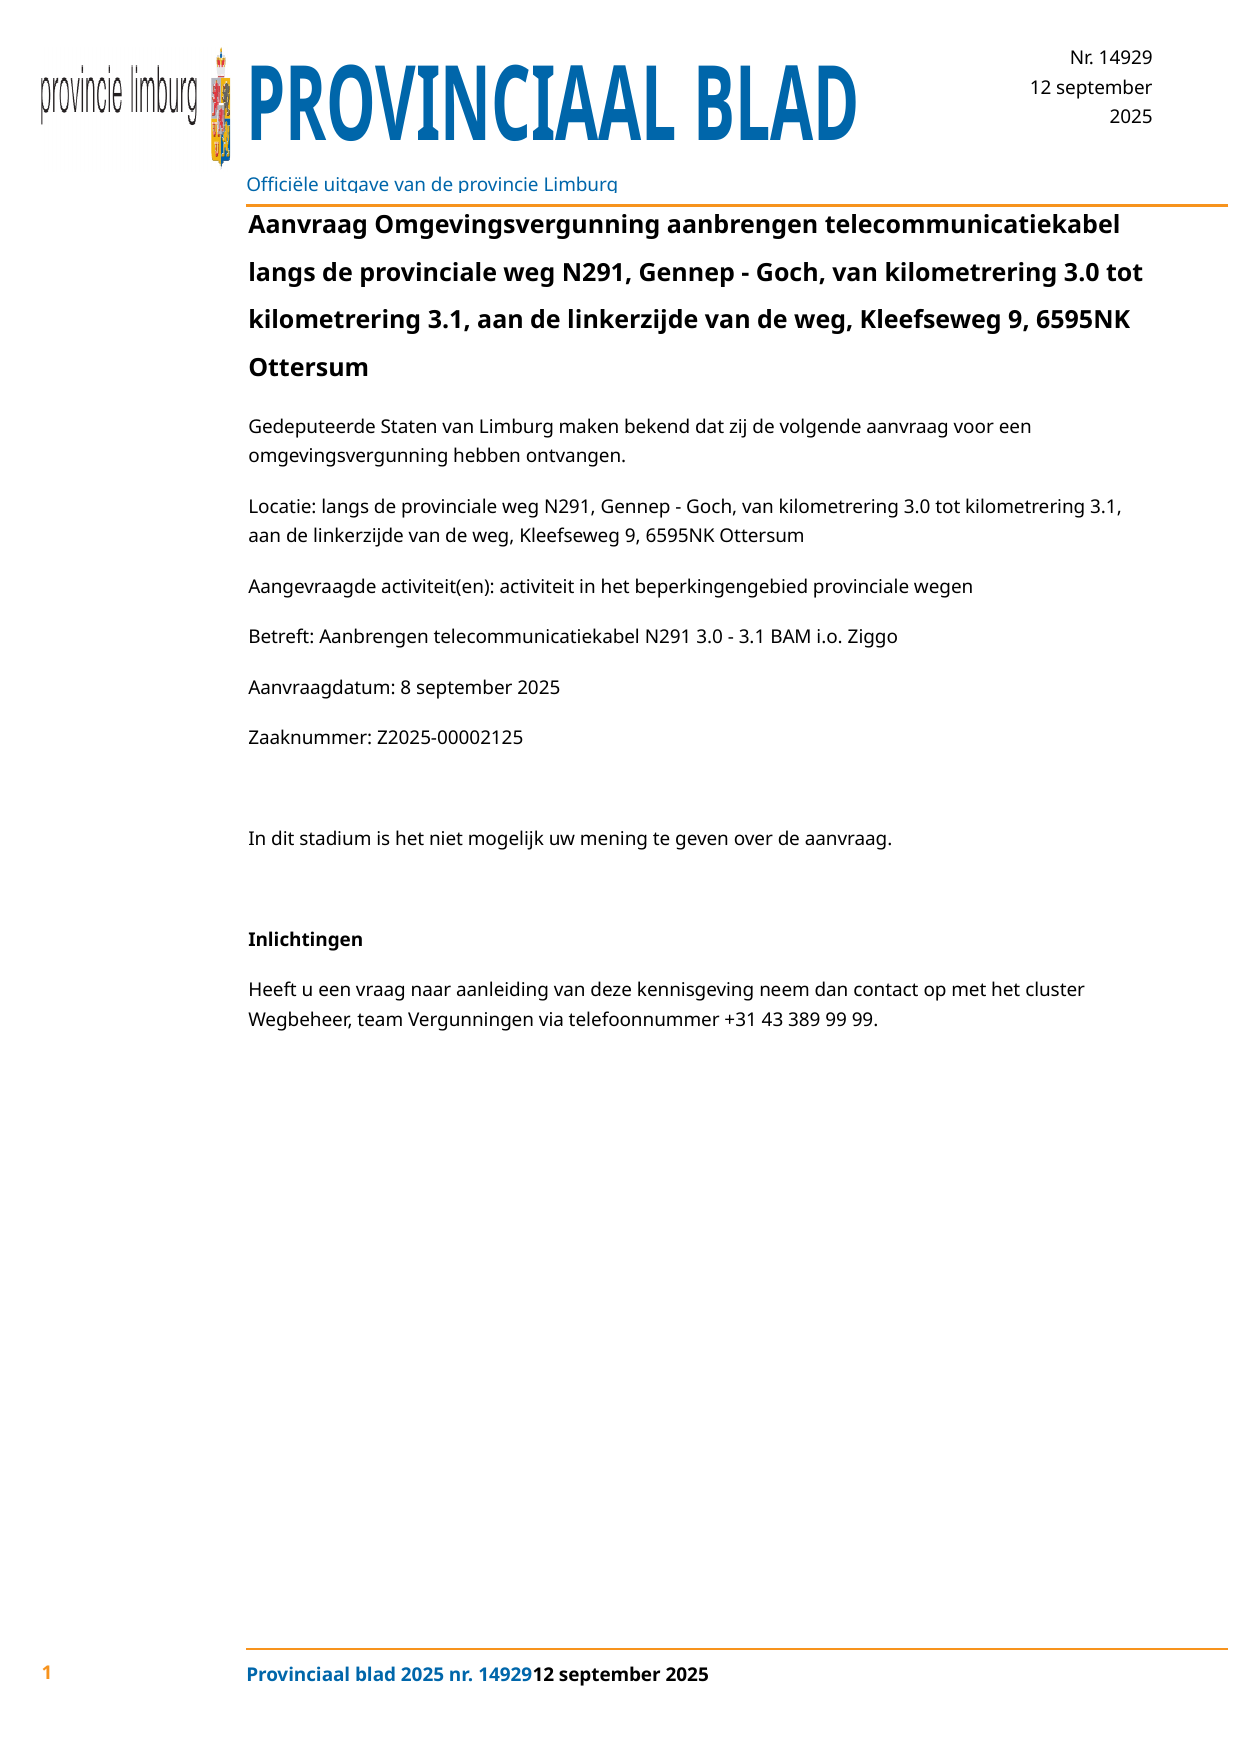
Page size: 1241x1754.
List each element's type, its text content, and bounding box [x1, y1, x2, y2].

text Zaaknummer: Z2025-00002125 [248, 724, 1152, 750]
text Gedeputeerde Staten van Limburg maken bekend dat zij de volgende aanvraag voor een omgevingsvergunning hebben ontvangen. [248, 413, 1152, 468]
text Aanvraagdatum: 8 september 2025 [248, 674, 1152, 700]
text Aangevraagde activiteit(en): activiteit in het beperkingengebied provinciale wegen [248, 573, 1152, 599]
text Heeft u een vraag naar aanleiding van deze kennisgeving neem dan contact op met het cluster Wegbeheer, team Vergunningen via telefoonnummer +31 43 389 99 99. [248, 976, 1152, 1032]
text Locatie: langs de provinciale weg N291, Gennep - Goch, van kilometrering 3.0 tot kilometrering 3.1, aan de linkerzijde van de weg, Kleefseweg 9, 6595NK Ottersum [248, 493, 1152, 548]
text In dit stadium is het niet mogelijk uw mening te geven over de aanvraag. [248, 825, 1152, 851]
text Betreft: Aanbrengen telecommunicatiekabel N291 3.0 - 3.1 BAM i.o. Ziggo [248, 623, 1152, 649]
picture [41, 47, 231, 172]
text Inlichtingen [248, 926, 1152, 952]
text Aanvraag Omgevingsvergunning aanbrengen telecommunicatiekabel langs de provinciale weg N291, Gennep - Goch, van kilometrering 3.0 tot kilometrering 3.1, aan de linkerzijde van de weg, Kleefseweg 9, 6595NK Ottersum [248, 207, 1152, 384]
